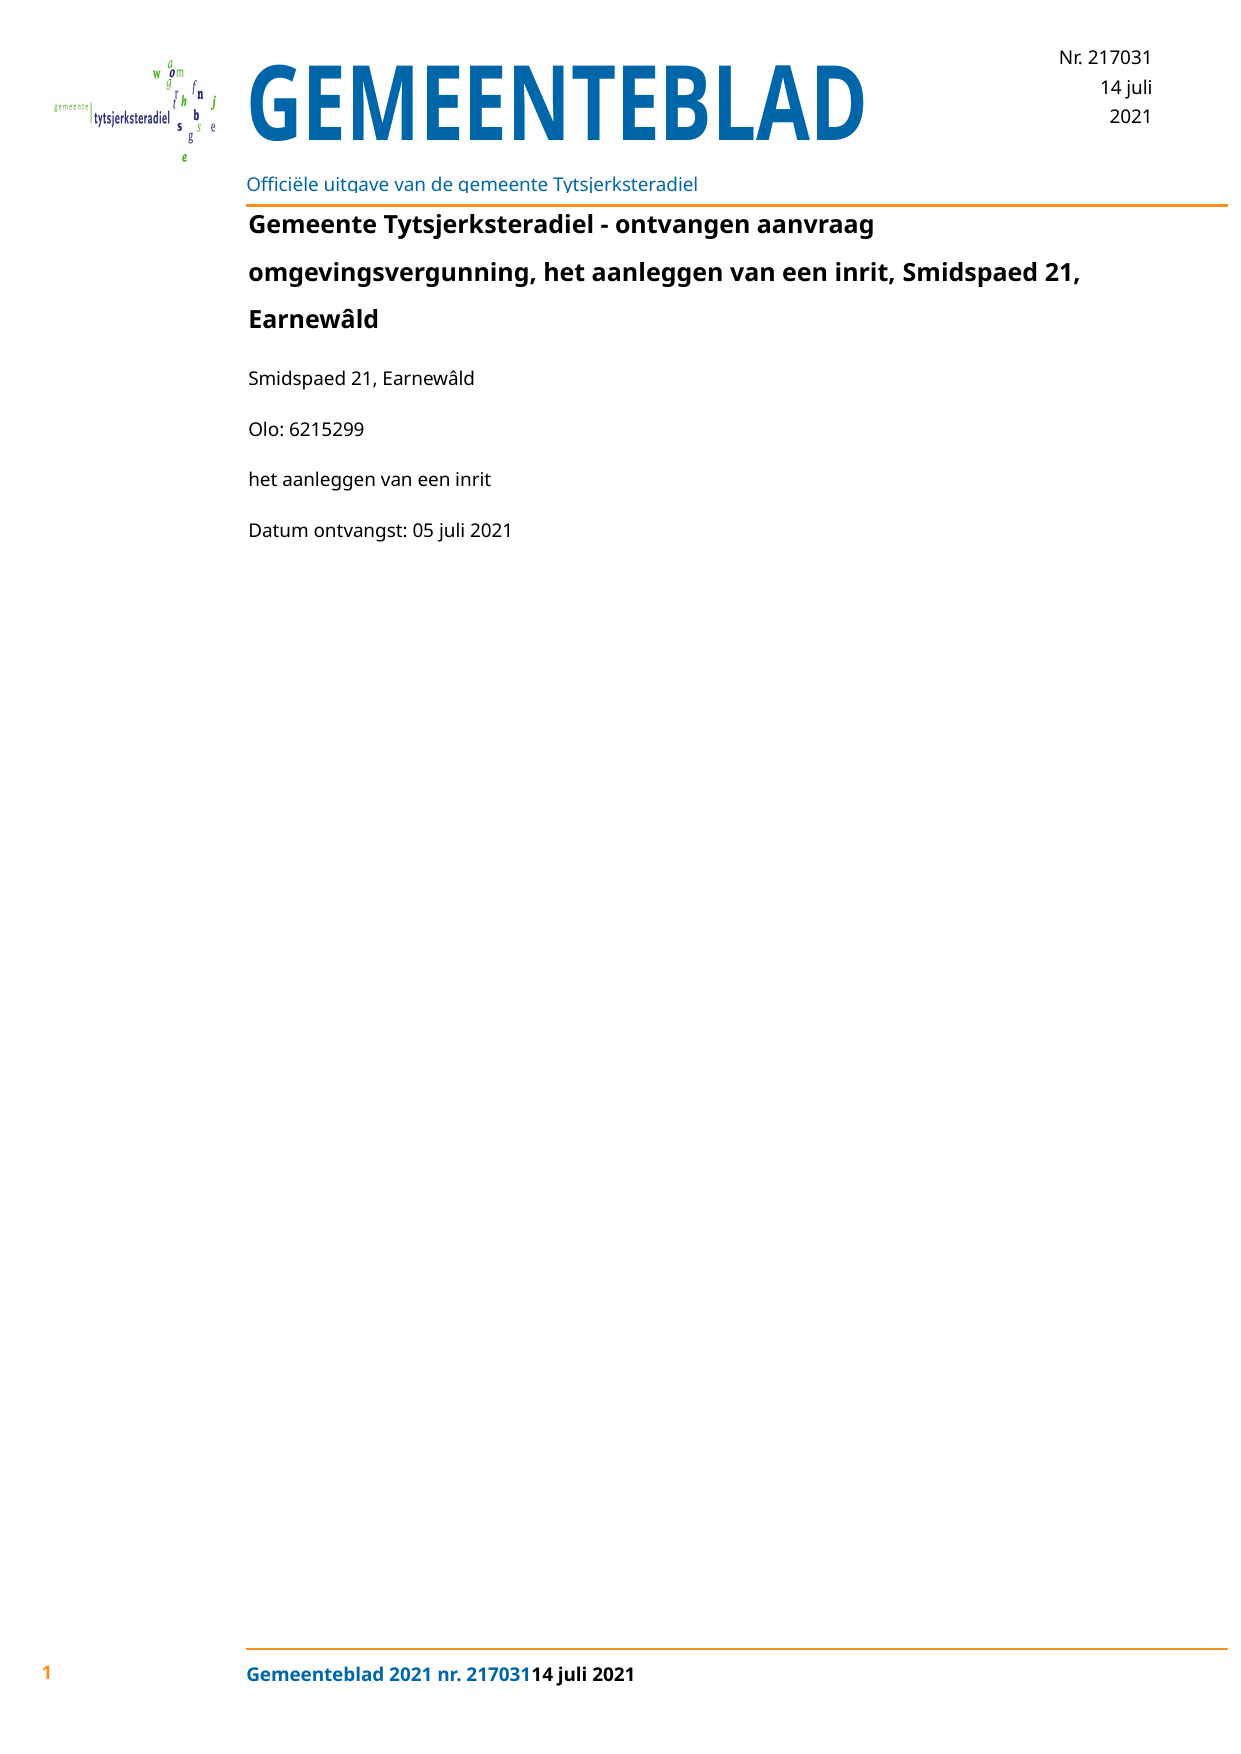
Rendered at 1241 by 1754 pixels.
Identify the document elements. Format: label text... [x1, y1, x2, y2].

text het aanleggen van een inrit [248, 466, 1152, 492]
text Gemeente Tytsjerksteradiel - ontvangen aanvraag omgevingsvergunning, het aanleggen van een inrit, Smidspaed 21, Earnewâld [248, 207, 1152, 336]
picture [41, 47, 231, 172]
text Olo: 6215299 [248, 416, 1152, 442]
text Smidspaed 21, Earnewâld [248, 366, 1152, 391]
text Datum ontvangst: 05 juli 2021 [248, 517, 1152, 542]
